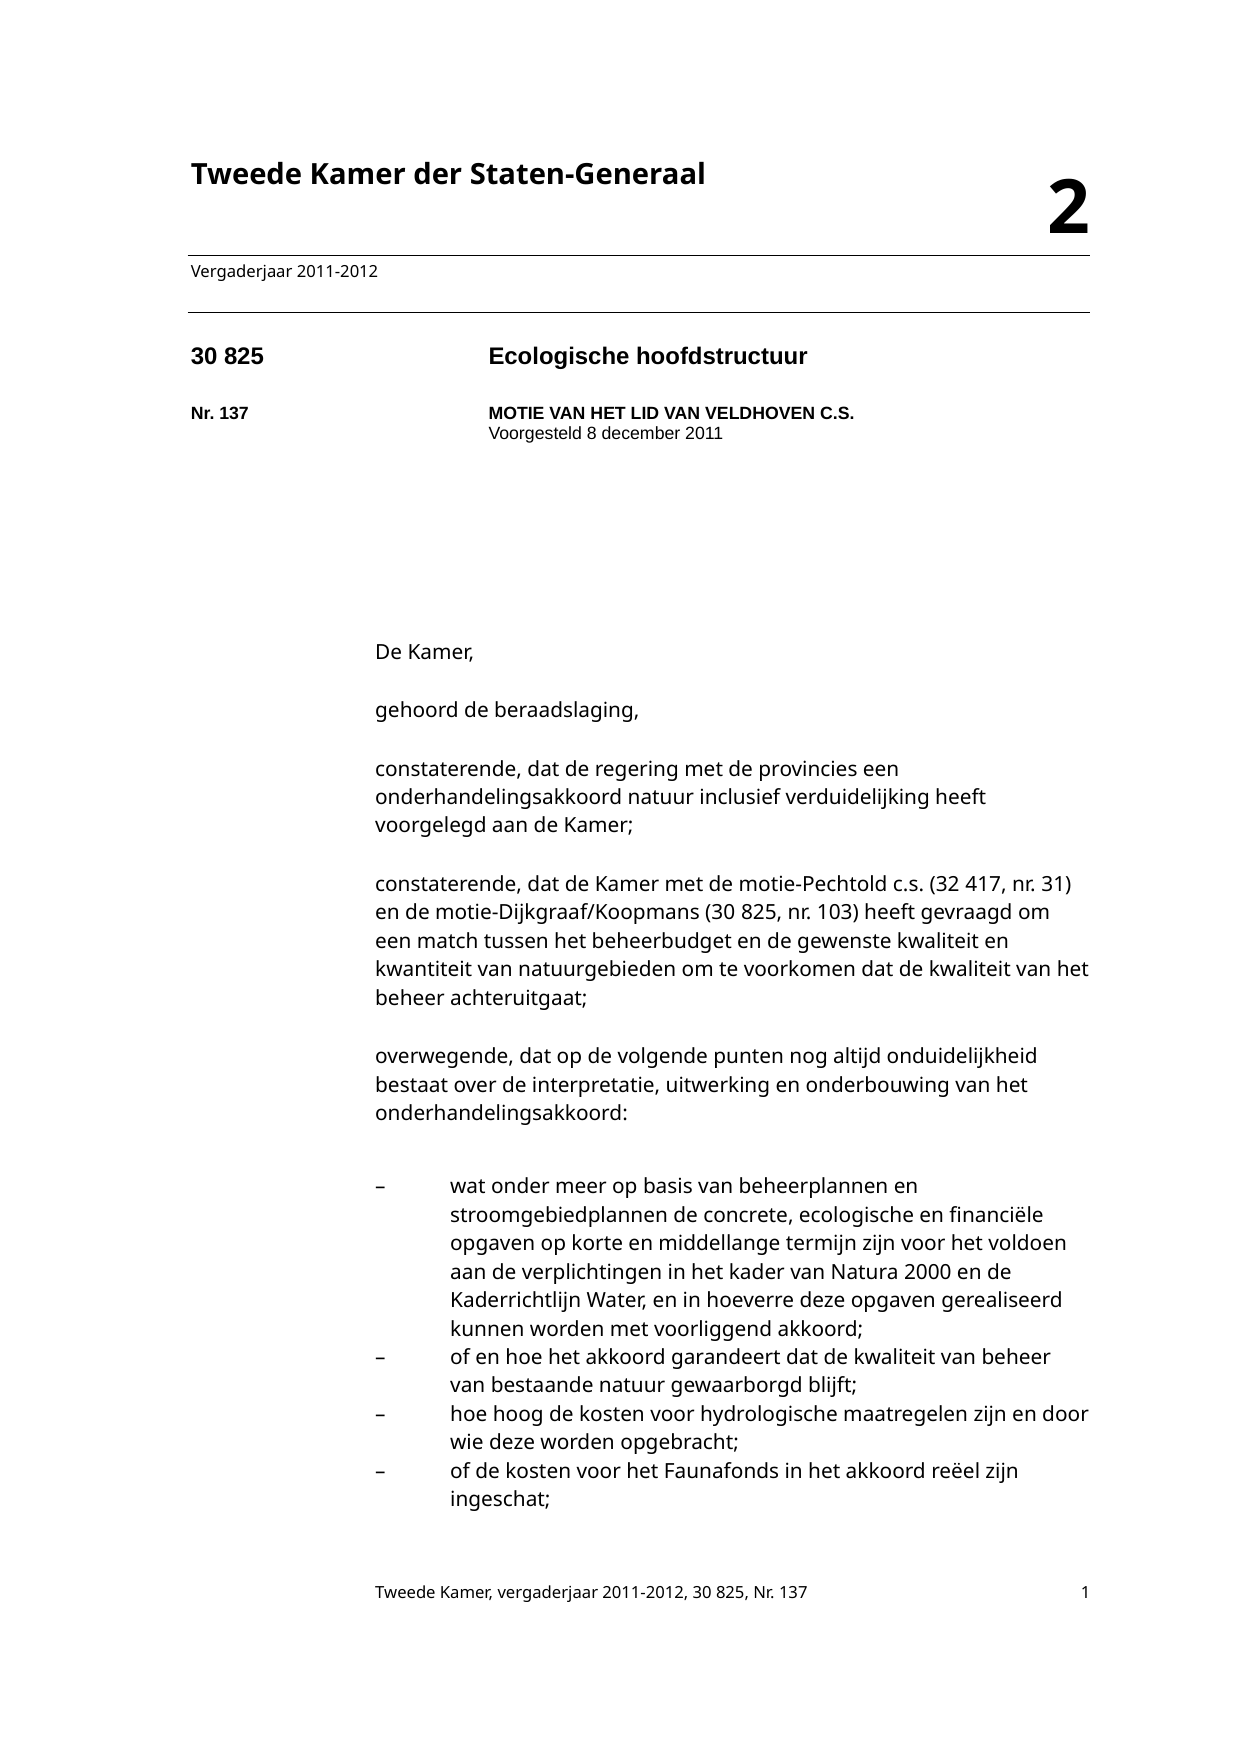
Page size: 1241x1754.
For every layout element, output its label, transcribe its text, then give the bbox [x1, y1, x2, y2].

text De Kamer, [375, 637, 1090, 665]
table_cell Vergaderjaar 2011-2012 [188, 256, 485, 312]
list of de kosten voor het Faunafonds in het akkoord reëel zijn ingeschat; [375, 1456, 1090, 1513]
list hoe hoog de kosten voor hydrologische maatregelen zijn en door wie deze worden opgebracht; [375, 1399, 1090, 1456]
table_cell 30 825 [188, 339, 485, 399]
text constaterende, dat de Kamer met de motie-Pechtold c.s. (32 417, nr. 31) en de motie-Dijkgraaf/Koopmans (30 825, nr. 103) heeft gevraagd om een match tussen het beheerbudget en de gewenste kwaliteit en kwantiteit van natuurgebieden om te voorkomen dat de kwaliteit van het beheer achteruitgaat; [375, 869, 1090, 1011]
table_cell [485, 313, 1090, 339]
table_cell MOTIE VAN HET LID VAN VELDHOVEN C.S. Voorgesteld 8 december 2011 [485, 399, 1090, 518]
table_cell [188, 313, 485, 339]
table_header 2 [910, 150, 1090, 255]
list of en hoe het akkoord garandeert dat de kwaliteit van beheer van bestaande natuur gewaarborgd blijft; [375, 1342, 1090, 1399]
table_cell Ecologische hoofdstructuur [485, 339, 1090, 399]
table_cell [485, 256, 1090, 312]
table_cell Nr. 137 [188, 399, 485, 518]
table_header Tweede Kamer der Staten-Generaal [188, 150, 909, 255]
text overwegende, dat op de volgende punten nog altijd onduidelijkheid bestaat over de interpretatie, uitwerking en onderbouwing van het onderhandelingsakkoord: [375, 1041, 1090, 1127]
list wat onder meer op basis van beheerplannen en stroomgebiedplannen de concrete, ecologische en financiële opgaven op korte en middellange termijn zijn voor het voldoen aan de verplichtingen in het kader van Natura 2000 en de Kaderrichtlijn Water, en in hoeverre deze opgaven gerealiseerd kunnen worden met voorliggend akkoord; [375, 1172, 1090, 1342]
text gehoord de beraadslaging, [375, 695, 1090, 724]
text constaterende, dat de regering met de provincies een onderhandelingsakkoord natuur inclusief verduidelijking heeft voorgelegd aan de Kamer; [375, 754, 1090, 839]
